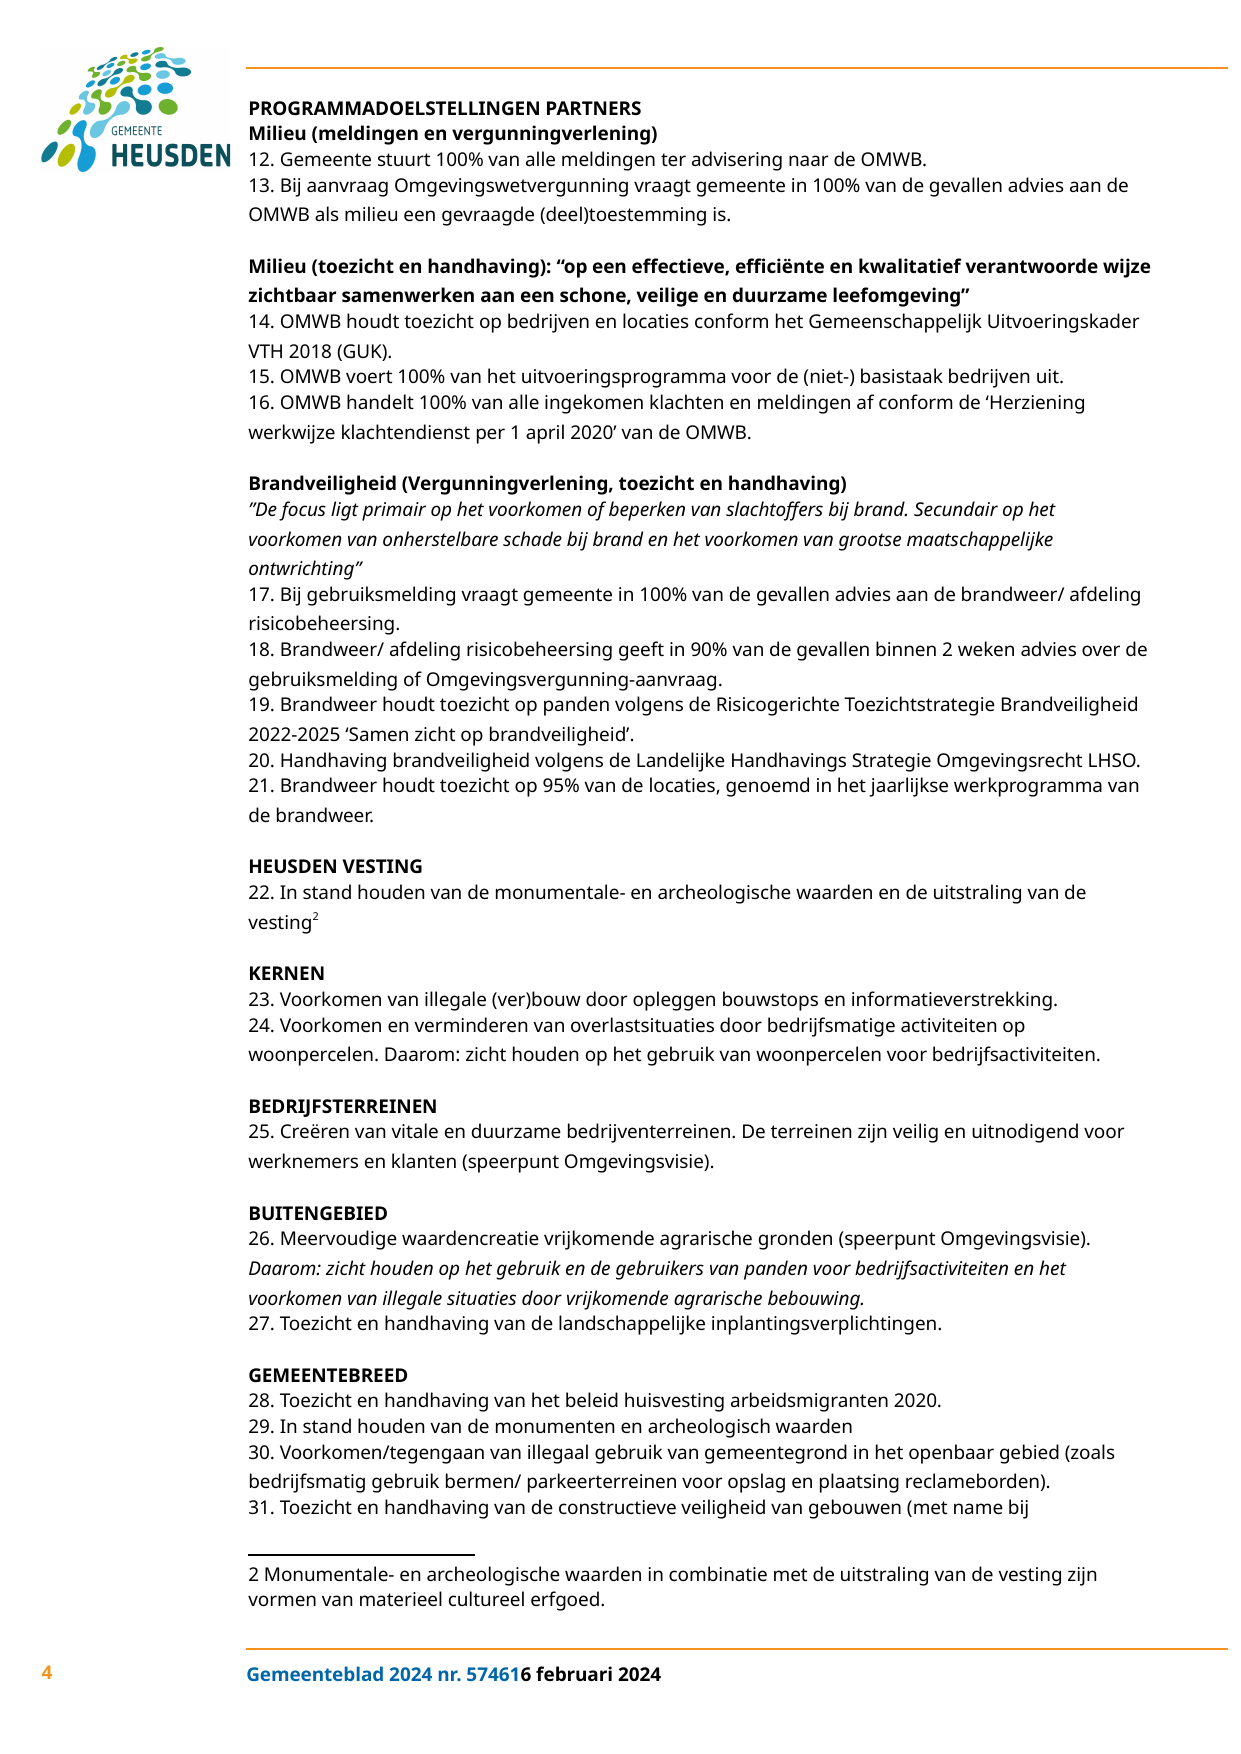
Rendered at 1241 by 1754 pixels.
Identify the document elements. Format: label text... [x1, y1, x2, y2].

table_cell 14. OMWB houdt toezicht op bedrijven en locaties conform het Gemeenschappelijk Uitvoeringskader VTH 2018 (GUK). [248, 308, 1152, 364]
table_cell KERNEN [248, 961, 1152, 986]
table_cell [248, 227, 1152, 253]
table_cell [248, 1067, 1152, 1093]
table_cell [248, 1336, 1152, 1362]
table_cell 12. Gemeente stuurt 100% van alle meldingen ter advisering naar de OMWB. [248, 146, 1152, 172]
table_cell 13. Bij aanvraag Omgevingswetvergunning vraagt gemeente in 100% van de gevallen advies aan de OMWB als milieu een gevraagde (deel)toestemming is. [248, 172, 1152, 227]
table_cell Milieu (toezicht en handhaving): “op een effectieve, efficiënte en kwalitatief verantwoorde wijze zichtbaar samenwerken aan een schone, veilige en duurzame leefomgeving” [248, 253, 1152, 308]
table_cell 29. In stand houden van de monumenten en archeologisch waarden [248, 1413, 1152, 1439]
table_cell 17. Bij gebruiksmelding vraagt gemeente in 100% van de gevallen advies aan de brandweer/ afdeling risicobeheersing. [248, 581, 1152, 636]
table_cell 16. OMWB handelt 100% van alle ingekomen klachten en meldingen af conform de ‘Herziening werkwijze klachtendienst per 1 april 2020’ van de OMWB. [248, 389, 1152, 445]
table_cell 30. Voorkomen/tegengaan van illegaal gebruik van gemeentegrond in het openbaar gebied (zoals bedrijfsmatig gebruik bermen/ parkeerterreinen voor opslag en plaatsing reclameborden). [248, 1439, 1152, 1494]
table_cell [248, 1174, 1152, 1200]
table_cell 21. Brandweer houdt toezicht op 95% van de locaties, genoemd in het jaarlijkse werkprogramma van de brandweer. [248, 773, 1152, 828]
table_cell BUITENGEBIED [248, 1200, 1152, 1226]
table_cell PROGRAMMADOELSTELLINGEN PARTNERS [248, 95, 1152, 121]
table_cell [248, 445, 1152, 470]
table_cell BEDRIJFSTERREINEN [248, 1093, 1152, 1119]
picture [41, 47, 231, 172]
table_cell 15. OMWB voert 100% van het uitvoeringsprogramma voor de (niet-) basistaak bedrijven uit. [248, 364, 1152, 389]
table_cell 28. Toezicht en handhaving van het beleid huisvesting arbeidsmigranten 2020. [248, 1388, 1152, 1413]
table_cell 25. Creëren van vitale en duurzame bedrijventerreinen. De terreinen zijn veilig en uitnodigend voor werknemers en klanten (speerpunt Omgevingsvisie). [248, 1119, 1152, 1174]
table_cell 20. Handhaving brandveiligheid volgens de Landelijke Handhavings Strategie Omgevingsrecht LHSO. [248, 747, 1152, 773]
table_cell 19. Brandweer houdt toezicht op panden volgens de Risicogerichte Toezichtstrategie Brandveiligheid 2022-2025 ‘Samen zicht op brandveiligheid’. [248, 692, 1152, 747]
table_cell 26. Meervoudige waardencreatie vrijkomende agrarische gronden (speerpunt Omgevingsvisie). Daarom: zicht houden op het gebruik en de gebruikers van panden voor bedrijfsactiviteiten en het voorkomen van illegale situaties door vrijkomende agrarische bebouwing. [248, 1226, 1152, 1310]
table_cell 23. Voorkomen van illegale (ver)bouw door opleggen bouwstops en informatieverstrekking. [248, 986, 1152, 1012]
table_cell 27. Toezicht en handhaving van de landschappelijke inplantingsverplichtingen. [248, 1310, 1152, 1336]
table_cell Milieu (meldingen en vergunningverlening) [248, 121, 1152, 146]
table_cell GEMEENTEBREED [248, 1362, 1152, 1388]
table_cell HEUSDEN VESTING [248, 854, 1152, 879]
table_cell Brandveiligheid (Vergunningverlening, toezicht en handhaving) [248, 470, 1152, 496]
table_cell [248, 935, 1152, 961]
table_cell 18. Brandweer/ afdeling risicobeheersing geeft in 90% van de gevallen binnen 2 weken advies over de gebruiksmelding of Omgevingsvergunning-aanvraag. [248, 636, 1152, 692]
table_cell 24. Voorkomen en verminderen van overlastsituaties door bedrijfsmatige activiteiten op woonpercelen. Daarom: zicht houden op het gebruik van woonpercelen voor bedrijfsactiviteiten. [248, 1012, 1152, 1067]
table_cell [248, 828, 1152, 854]
table_cell 31. Toezicht en handhaving van de constructieve veiligheid van gebouwen (met name bij [248, 1494, 1152, 1520]
table_cell 22. In stand houden van de monumentale- en archeologische waarden en de uitstraling van de vesting [248, 880, 1152, 935]
table_cell ”De focus ligt primair op het voorkomen of beperken van slachtoffers bij brand. Secundair op het voorkomen van onherstelbare schade bij brand en het voorkomen van grootse maatschappelijke ontwrichting” [248, 496, 1152, 581]
